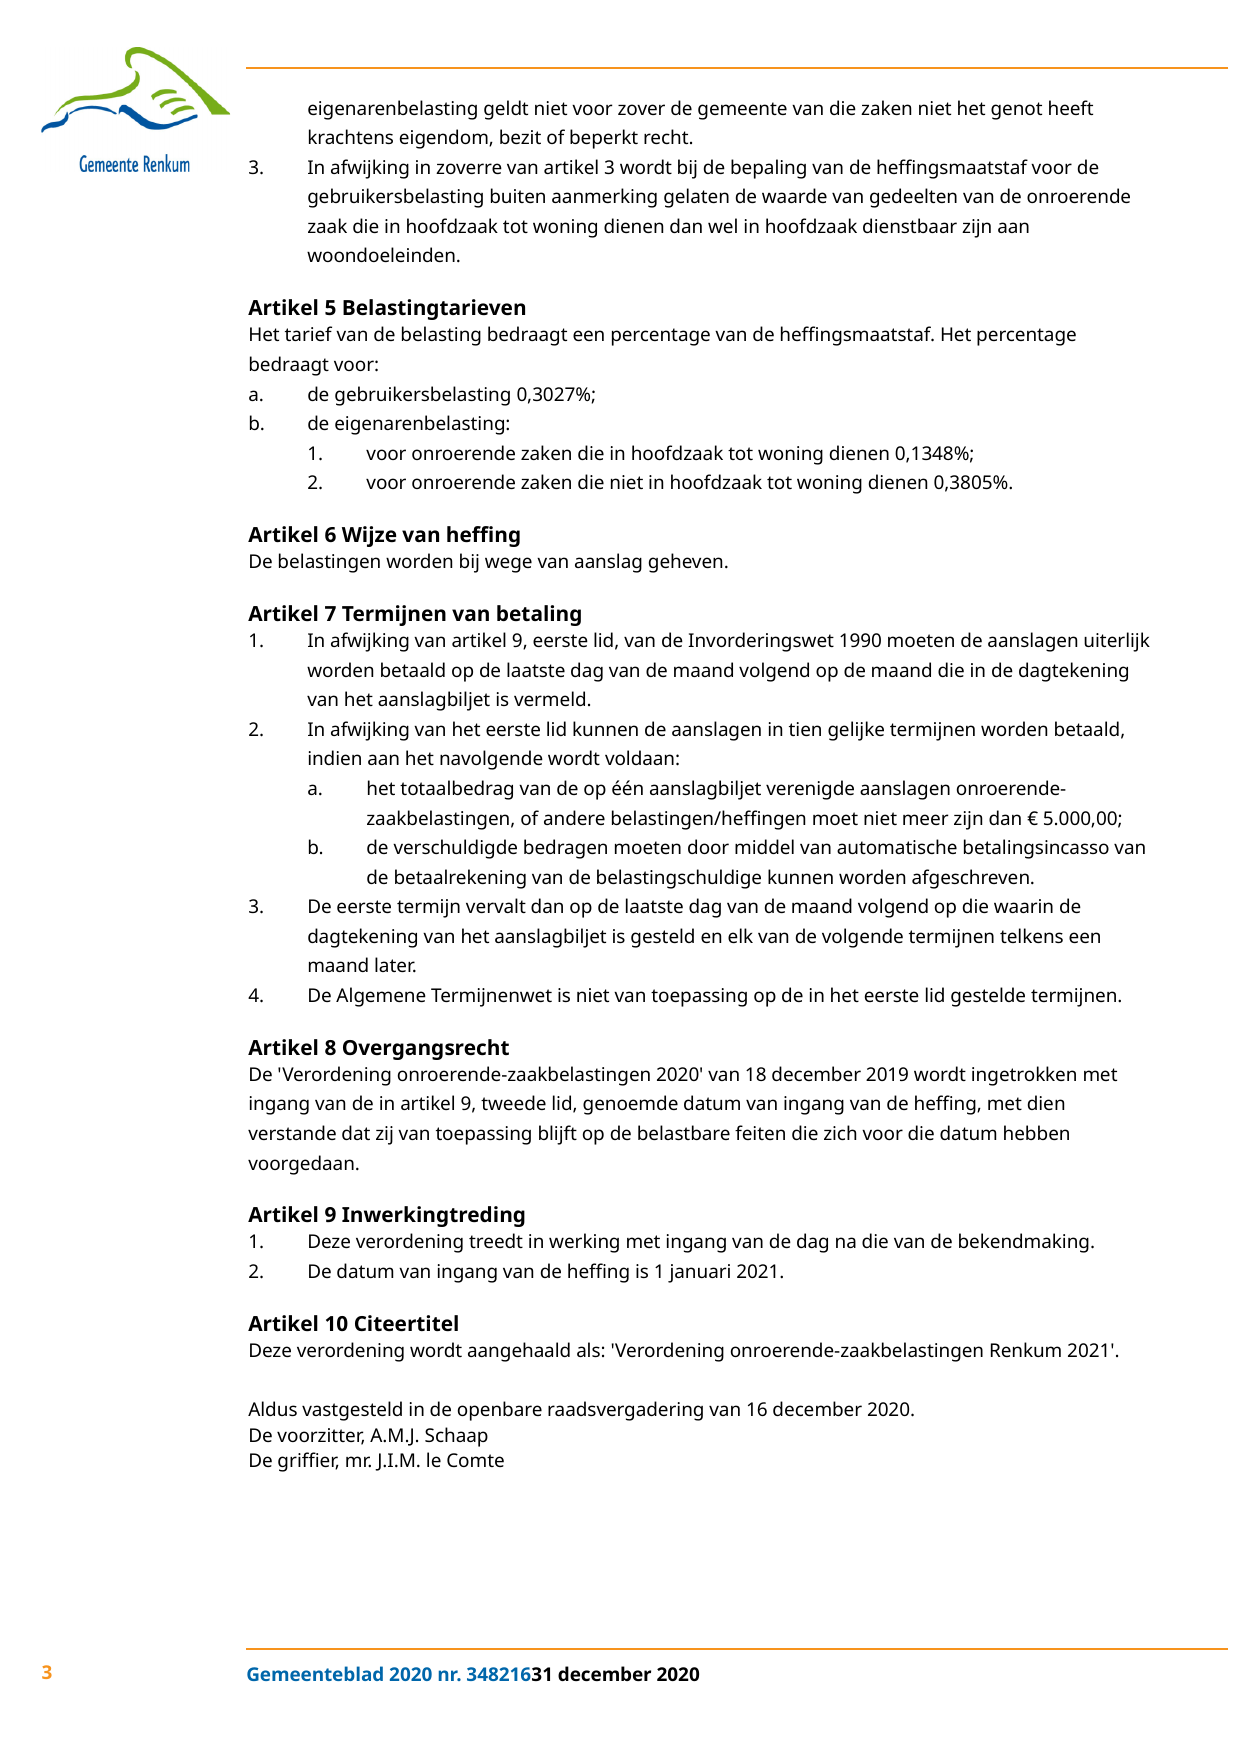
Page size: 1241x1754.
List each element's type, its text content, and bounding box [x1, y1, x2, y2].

text Artikel 6 Wijze van heffing [248, 520, 1152, 548]
text De griffier, mr. J.I.M. le Comte [248, 1448, 1152, 1473]
text Artikel 8 Overgangsrecht [248, 1033, 1152, 1061]
list In afwijking van het eerste lid kunnen de aanslagen in tien gelijke termijnen worden betaald, indien aan het navolgende wordt voldaan: [248, 716, 1152, 771]
list Deze verordening treedt in werking met ingang van de dag na die van de bekendmaking. [248, 1229, 1152, 1254]
text Artikel 5 Belastingtarieven [248, 293, 1152, 322]
list voor onroerende zaken die niet in hoofdzaak tot woning dienen 0,3805%. [307, 469, 1152, 495]
text De 'Verordening onroerende-zaakbelastingen 2020' van 18 december 2019 wordt ingetrokken met ingang van de in artikel 9, tweede lid, genoemde datum van ingang van de heffing, met dien verstande dat zij van toepassing blijft op de belastbare feiten die zich voor die datum hebben voorgedaan. [248, 1061, 1152, 1176]
list de verschuldigde bedragen moeten door middel van automatische betalingsincasso van de betaalrekening van de belastingschuldige kunnen worden afgeschreven. [307, 834, 1152, 889]
list De eerste termijn vervalt dan op de laatste dag van de maand volgend op die waarin de dagtekening van het aanslagbiljet is gesteld en elk van de volgende termijnen telkens een maand later. [248, 893, 1152, 978]
list eigenarenbelasting geldt niet voor zover de gemeente van die zaken niet het genot heeft krachtens eigendom, bezit of beperkt recht. [248, 95, 1152, 150]
text Artikel 7 Termijnen van betaling [248, 599, 1152, 627]
list het totaalbedrag van de op één aanslagbiljet verenigde aanslagen onroerende-zaakbelastingen, of andere belastingen/heffingen moet niet meer zijn dan € 5.000,00; [307, 775, 1152, 830]
text De belastingen worden bij wege van aanslag geheven. [248, 548, 1152, 574]
list de gebruikersbelasting 0,3027%; [248, 381, 1152, 406]
text Het tarief van de belasting bedraagt een percentage van de heffingsmaatstaf. Het percentage bedraagt voor: [248, 322, 1152, 377]
list de eigenarenbelasting: [248, 410, 1152, 436]
text Aldus vastgesteld in de openbare raadsvergadering van 16 december 2020. [248, 1396, 1152, 1422]
text Artikel 10 Citeertitel [248, 1309, 1152, 1337]
text Deze verordening wordt aangehaald als: 'Verordening onroerende-zaakbelastingen Renkum 2021'. [248, 1337, 1152, 1363]
list De Algemene Termijnenwet is niet van toepassing op de in het eerste lid gestelde termijnen. [248, 982, 1152, 1008]
list voor onroerende zaken die in hoofdzaak tot woning dienen 0,1348%; [307, 440, 1152, 466]
list De datum van ingang van de heffing is 1 januari 2021. [248, 1258, 1152, 1284]
list In afwijking in zoverre van artikel 3 wordt bij de bepaling van de heffingsmaatstaf voor de gebruikersbelasting buiten aanmerking gelaten de waarde van gedeelten van de onroerende zaak die in hoofdzaak tot woning dienen dan wel in hoofdzaak dienstbaar zijn aan woondoeleinden. [248, 154, 1152, 268]
picture [41, 47, 231, 172]
text Artikel 9 Inwerkingtreding [248, 1200, 1152, 1229]
list In afwijking van artikel 9, eerste lid, van de Invorderingswet 1990 moeten de aanslagen uiterlijk worden betaald op de laatste dag van de maand volgend op de maand die in de dagtekening van het aanslagbiljet is vermeld. [248, 627, 1152, 712]
text De voorzitter, A.M.J. Schaap [248, 1422, 1152, 1448]
